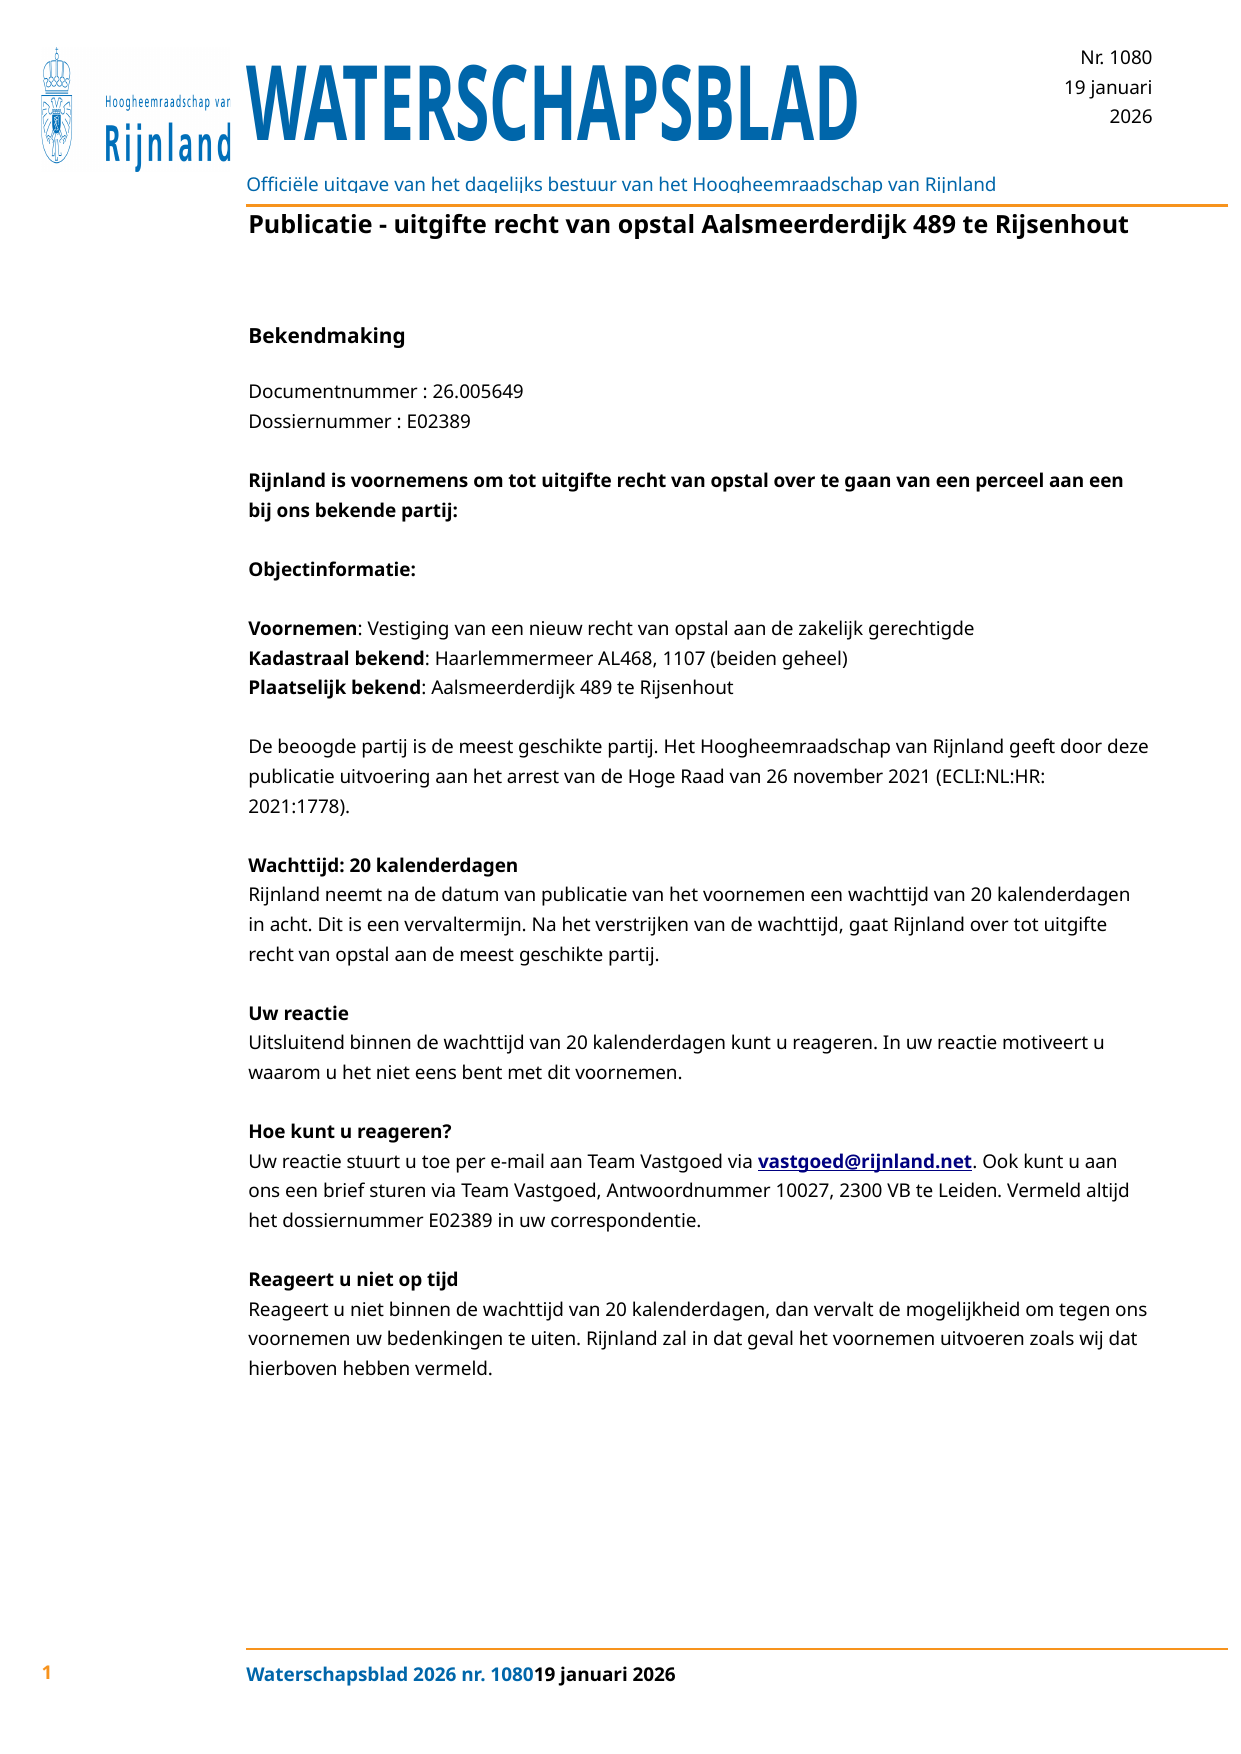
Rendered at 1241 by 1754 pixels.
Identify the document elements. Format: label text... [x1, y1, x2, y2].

text Rijnland neemt na de datum van publicatie van het voornemen een wachttijd van 20 kalenderdagen in acht. Dit is een vervaltermijn. Na het verstrijken van de wachttijd, gaat Rijnland over tot uitgifte recht van opstal aan de meest geschikte partij. [248, 882, 1152, 967]
picture [41, 47, 231, 172]
text Kadastraal bekend: Haarlemmermeer AL468, 1107 (beiden geheel) [248, 645, 1152, 671]
text Dossiernummer : E02389 [248, 408, 1152, 434]
text Uw reactie [248, 1000, 1152, 1026]
text Documentnummer : 26.005649 [248, 379, 1152, 404]
text Hoe kunt u reageren? [248, 1118, 1152, 1144]
text Publicatie - uitgifte recht van opstal Aalsmeerderdijk 489 te Rijsenhout [248, 207, 1152, 241]
text Uitsluitend binnen de wachttijd van 20 kalenderdagen kunt u reageren. In uw reactie motiveert u waarom u het niet eens bent met dit voornemen. [248, 1029, 1152, 1085]
text Uw reactie stuurt u toe per e-mail aan Team Vastgoed via vastgoed@rijnland.net. Ook kunt u aan ons een brief sturen via Team Vastgoed, Antwoordnummer 10027, 2300 VB te Leiden. Vermeld altijd het dossiernummer E02389 in uw correspondentie. [248, 1148, 1152, 1233]
text Voornemen: Vestiging van een nieuw recht van opstal aan de zakelijk gerechtigde [248, 615, 1152, 641]
text Wachttijd: 20 kalenderdagen [248, 852, 1152, 878]
text Reageert u niet binnen de wachttijd van 20 kalenderdagen, dan vervalt de mogelijkheid om tegen ons voornemen uw bedenkingen te uiten. Rijnland zal in dat geval het voornemen uitvoeren zoals wij dat hierboven hebben vermeld. [248, 1296, 1152, 1381]
text Plaatselijk bekend: Aalsmeerderdijk 489 te Rijsenhout [248, 674, 1152, 700]
text De beoogde partij is de meest geschikte partij. Het Hoogheemraadschap van Rijnland geeft door deze publicatie uitvoering aan het arrest van de Hoge Raad van 26 november 2021 (ECLI:NL:HR: 2021:1778). [248, 734, 1152, 819]
text Reageert u niet op tijd [248, 1266, 1152, 1292]
text Objectinformatie: [248, 556, 1152, 582]
text Rijnland is voornemens om tot uitgifte recht van opstal over te gaan van een perceel aan een bij ons bekende partij: [248, 467, 1152, 523]
text Bekendmaking [248, 321, 1152, 349]
